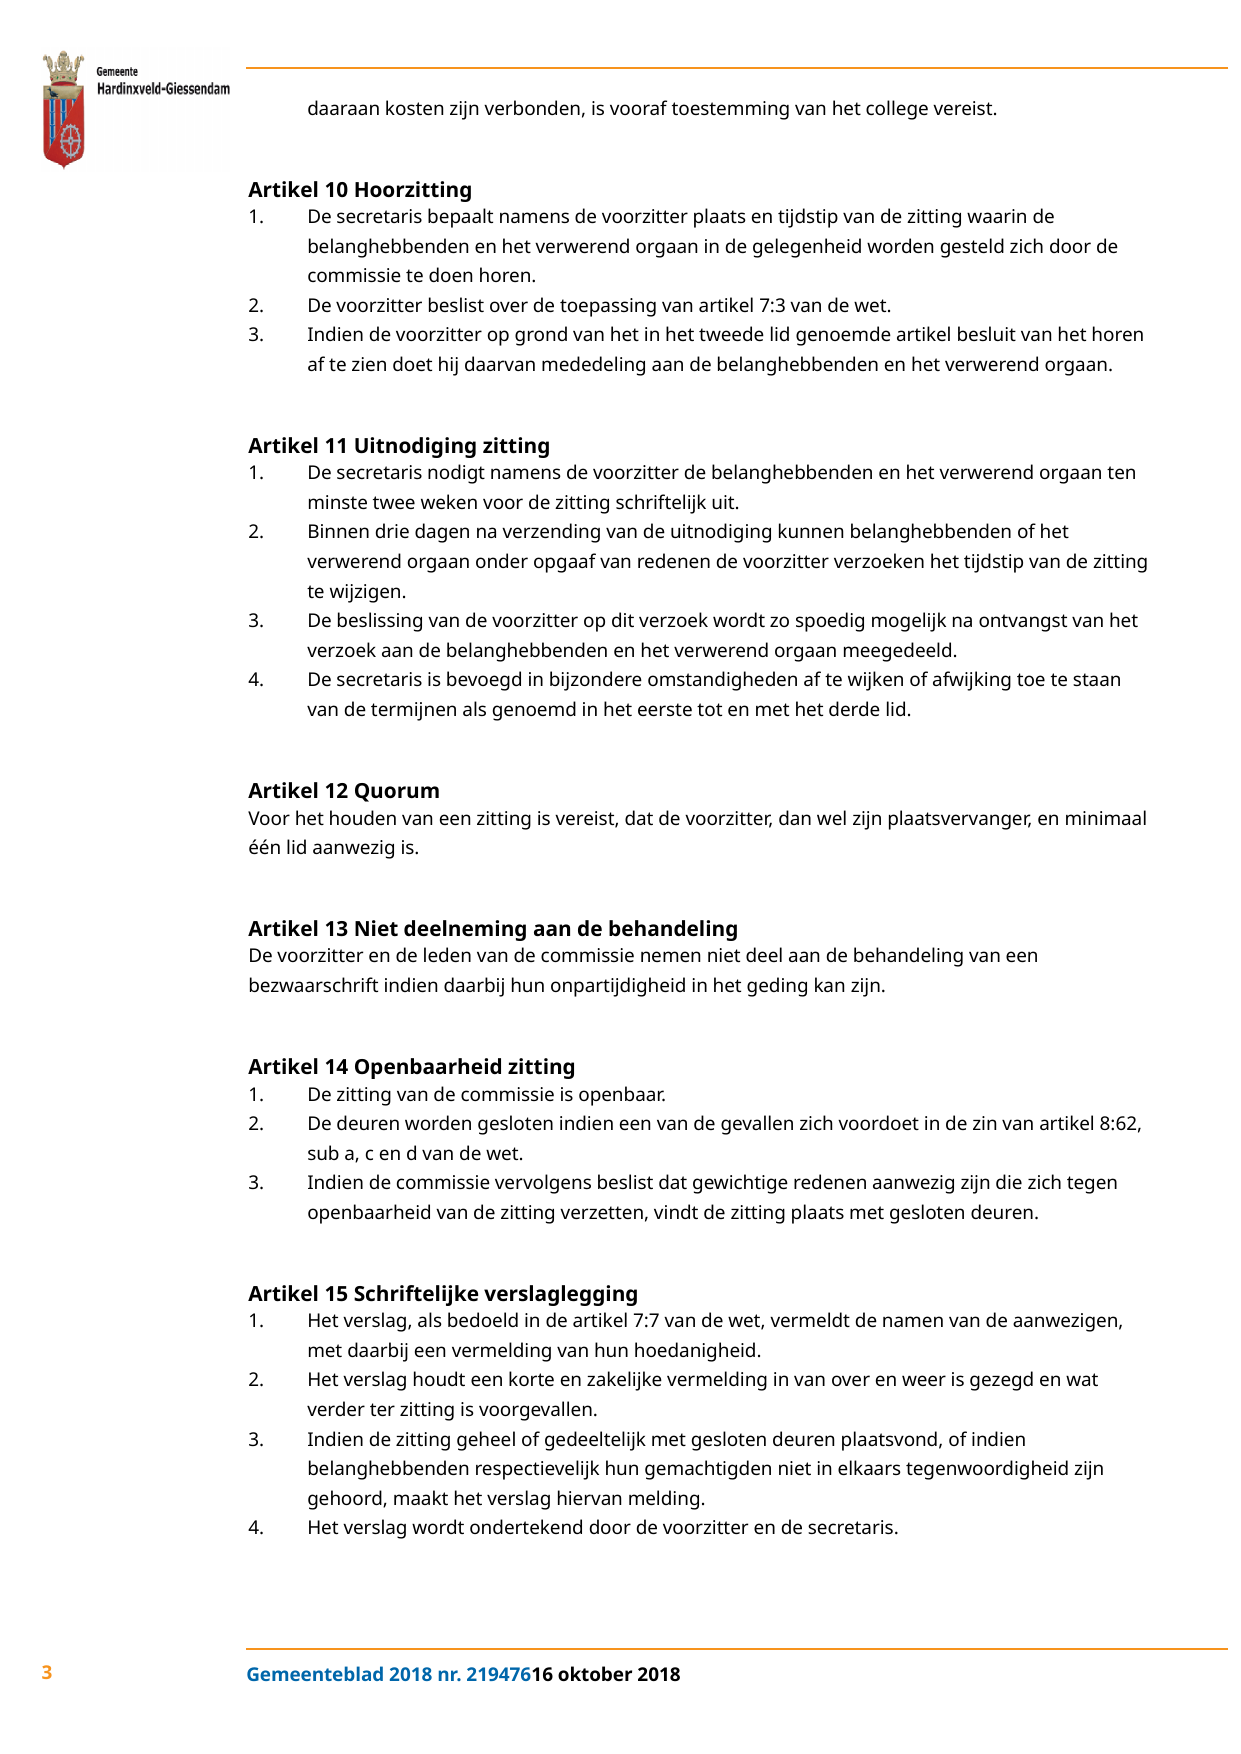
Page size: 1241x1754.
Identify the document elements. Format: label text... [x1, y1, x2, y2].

text Artikel 15 Schriftelijke verslaglegging [248, 1279, 1152, 1307]
text Artikel 14 Openbaarheid zitting [248, 1052, 1152, 1081]
list De zitting van de commissie is openbaar. [248, 1081, 1152, 1106]
list De voorzitter beslist over de toepassing van artikel 7:3 van de wet. [248, 292, 1152, 318]
list daaraan kosten zijn verbonden, is vooraf toestemming van het college vereist. [248, 95, 1152, 121]
list De deuren worden gesloten indien een van de gevallen zich voordoet in de zin van artikel 8:62, sub a, c en d van de wet. [248, 1110, 1152, 1166]
list De beslissing van de voorzitter op dit verzoek wordt zo spoedig mogelijk na ontvangst van het verzoek aan de belanghebbenden en het verwerend orgaan meegedeeld. [248, 607, 1152, 663]
list Indien de commissie vervolgens beslist dat gewichtige redenen aanwezig zijn die zich tegen openbaarheid van de zitting verzetten, vindt de zitting plaats met gesloten deuren. [248, 1169, 1152, 1225]
list Het verslag houdt een korte en zakelijke vermelding in van over en weer is gezegd en wat verder ter zitting is voorgevallen. [248, 1367, 1152, 1422]
list Indien de voorzitter op grond van het in het tweede lid genoemde artikel besluit van het horen af te zien doet hij daarvan mededeling aan de belanghebbenden en het verwerend orgaan. [248, 322, 1152, 377]
list Het verslag wordt ondertekend door de voorzitter en de secretaris. [248, 1514, 1152, 1540]
list De secretaris is bevoegd in bijzondere omstandigheden af te wijken of afwijking toe te staan van de termijnen als genoemd in het eerste tot en met het derde lid. [248, 667, 1152, 722]
text Artikel 12 Quorum [248, 776, 1152, 805]
picture [41, 47, 231, 172]
text Artikel 10 Hoorzitting [248, 175, 1152, 203]
list Het verslag, als bedoeld in de artikel 7:7 van de wet, vermeldt de namen van de aanwezigen, met daarbij een vermelding van hun hoedanigheid. [248, 1307, 1152, 1363]
list De secretaris nodigt namens de voorzitter de belanghebbenden en het verwerend orgaan ten minste twee weken voor de zitting schriftelijk uit. [248, 459, 1152, 515]
text Artikel 13 Niet deelneming aan de behandeling [248, 914, 1152, 943]
text Voor het houden van een zitting is vereist, dat de voorzitter, dan wel zijn plaatsvervanger, en minimaal één lid aanwezig is. [248, 805, 1152, 860]
list Indien de zitting geheel of gedeeltelijk met gesloten deuren plaatsvond, of indien belanghebbenden respectievelijk hun gemachtigden niet in elkaars tegenwoordigheid zijn gehoord, maakt het verslag hiervan melding. [248, 1426, 1152, 1511]
text De voorzitter en de leden van de commissie nemen niet deel aan de behandeling van een bezwaarschrift indien daarbij hun onpartijdigheid in het geding kan zijn. [248, 943, 1152, 998]
list Binnen drie dagen na verzending van de uitnodiging kunnen belanghebbenden of het verwerend orgaan onder opgaaf van redenen de voorzitter verzoeken het tijdstip van de zitting te wijzigen. [248, 519, 1152, 604]
text Artikel 11 Uitnodiging zitting [248, 431, 1152, 459]
list De secretaris bepaalt namens de voorzitter plaats en tijdstip van de zitting waarin de belanghebbenden en het verwerend orgaan in de gelegenheid worden gesteld zich door de commissie te doen horen. [248, 203, 1152, 288]
